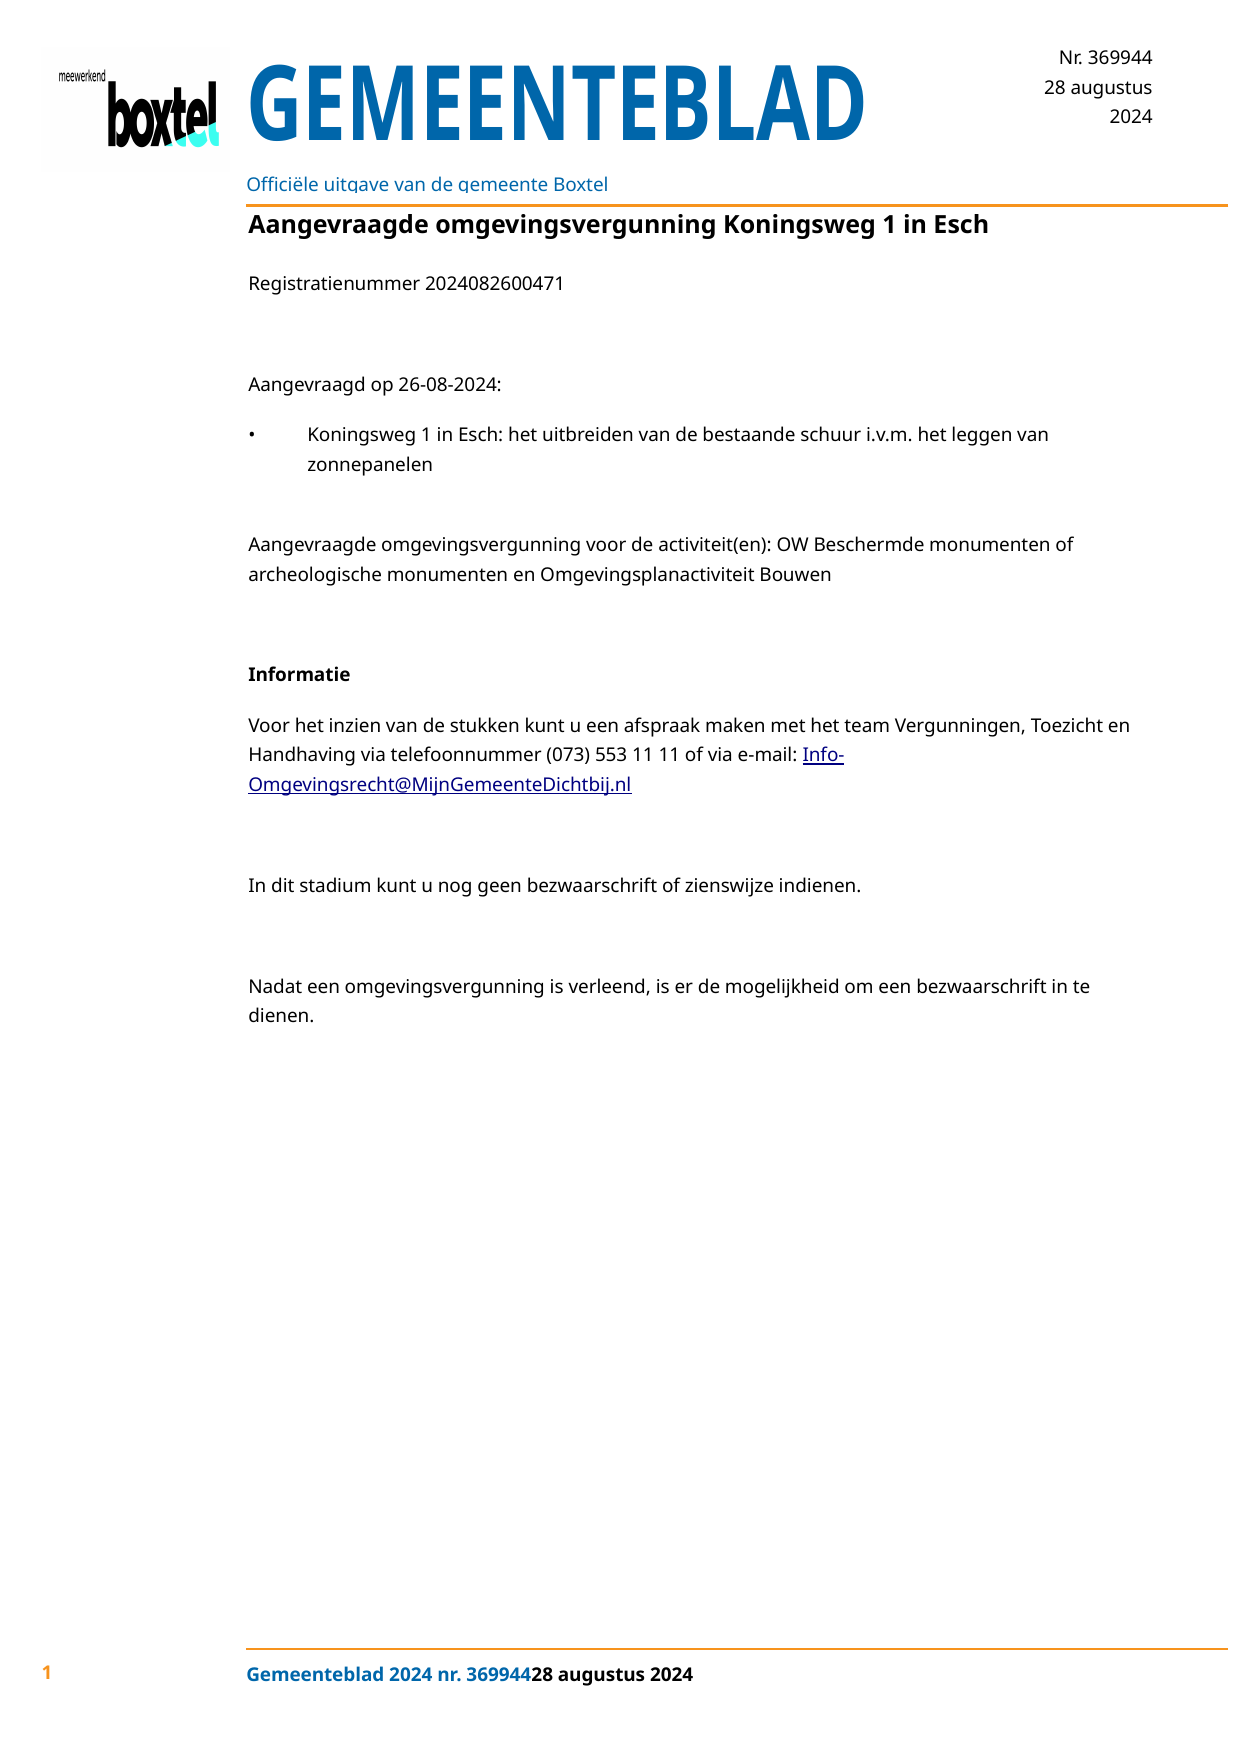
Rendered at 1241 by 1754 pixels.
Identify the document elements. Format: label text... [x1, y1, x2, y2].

text Aangevraagde omgevingsvergunning voor de activiteit(en): OW Beschermde monumenten of archeologische monumenten en Omgevingsplanactiviteit Bouwen [248, 531, 1152, 586]
text Voor het inzien van de stukken kunt u een afspraak maken met het team Vergunningen, Toezicht en Handhaving via telefoonnummer (073) 553 11 11 of via e-mail: Info-Omgevingsrecht@MijnGemeenteDichtbij.nl [248, 712, 1152, 797]
text Aangevraagde omgevingsvergunning Koningsweg 1 in Esch [248, 207, 1152, 241]
text In dit stadium kunt u nog geen bezwaarschrift of zienswijze indienen. [248, 872, 1152, 898]
picture [41, 47, 231, 172]
text Informatie [248, 662, 1152, 687]
text Nadat een omgevingsvergunning is verleend, is er de mogelijkheid om een bezwaarschrift in te dienen. [248, 973, 1152, 1028]
list Koningsweg 1 in Esch: het uitbreiden van de bestaande schuur i.v.m. het leggen van zonnepanelen [248, 422, 1152, 477]
text Aangevraagd op 26-08-2024: [248, 371, 1152, 397]
text Registratienummer 2024082600471 [248, 270, 1152, 296]
